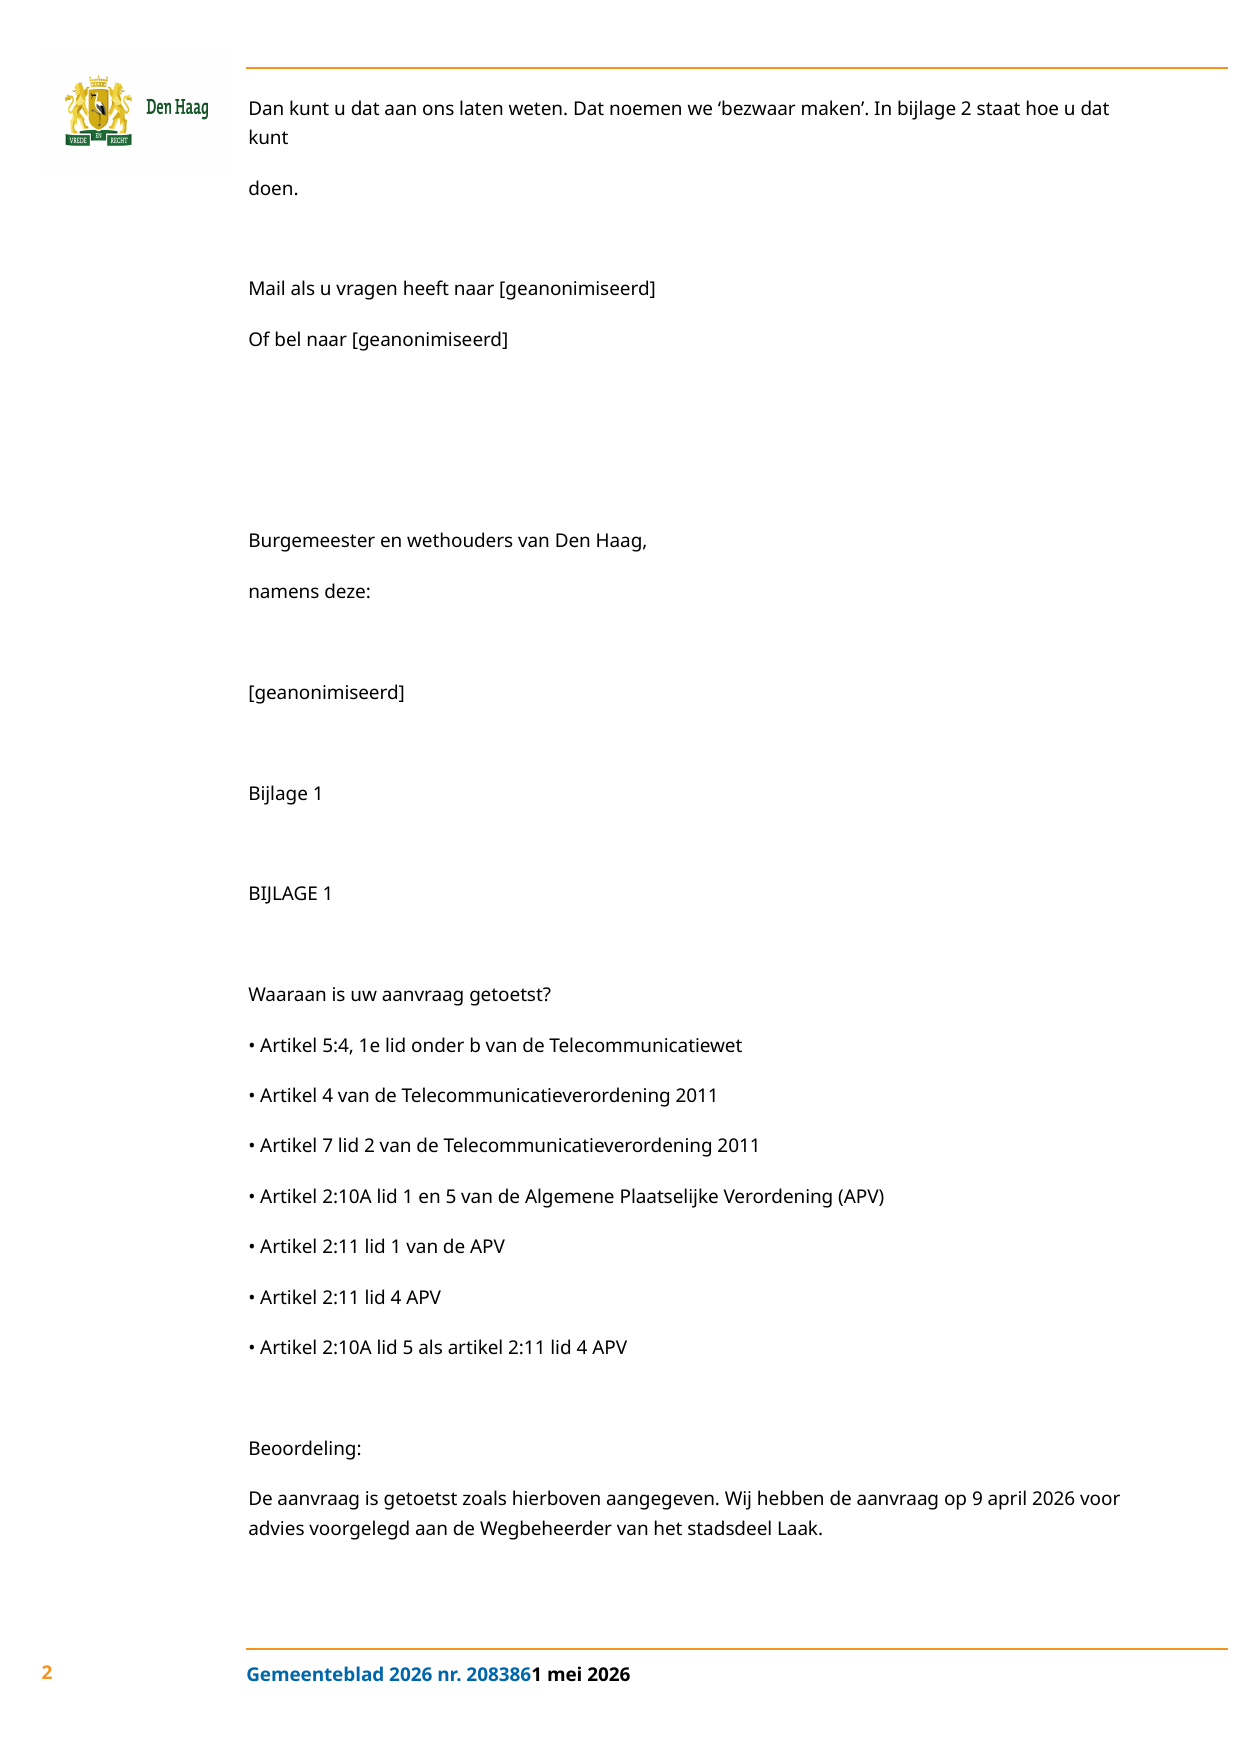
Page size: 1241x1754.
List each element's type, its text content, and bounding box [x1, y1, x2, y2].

text Mail als u vragen heeft naar [geanonimiseerd] [248, 276, 1152, 301]
text Bijlage 1 [248, 780, 1152, 806]
text • Artikel 5:4, 1e lid onder b van de Telecommunicatiewet [248, 1032, 1152, 1058]
text Beoordeling: [248, 1435, 1152, 1461]
text Of bel naar [geanonimiseerd] [248, 326, 1152, 352]
text • Artikel 7 lid 2 van de Telecommunicatieverordening 2011 [248, 1133, 1152, 1158]
text BIJLAGE 1 [248, 881, 1152, 906]
text • Artikel 2:11 lid 4 APV [248, 1284, 1152, 1310]
text • Artikel 4 van de Telecommunicatieverordening 2011 [248, 1082, 1152, 1108]
text Burgemeester en wethouders van Den Haag, [248, 528, 1152, 553]
text [geanonimiseerd] [248, 679, 1152, 705]
text doen. [248, 175, 1152, 201]
text De aanvraag is getoetst zoals hierboven aangegeven. Wij hebben de aanvraag op 9 april 2026 voor advies voorgelegd aan de Wegbeheerder van het stadsdeel Laak. [248, 1486, 1152, 1541]
text namens deze: [248, 578, 1152, 604]
text Waaraan is uw aanvraag getoetst? [248, 981, 1152, 1007]
text • Artikel 2:10A lid 5 als artikel 2:11 lid 4 APV [248, 1334, 1152, 1360]
text • Artikel 2:11 lid 1 van de APV [248, 1233, 1152, 1259]
text • Artikel 2:10A lid 1 en 5 van de Algemene Plaatselijke Verordening (APV) [248, 1183, 1152, 1209]
text Dan kunt u dat aan ons laten weten. Dat noemen we ‘bezwaar maken’. In bijlage 2 staat hoe u dat kunt [248, 95, 1152, 150]
picture [41, 47, 231, 172]
